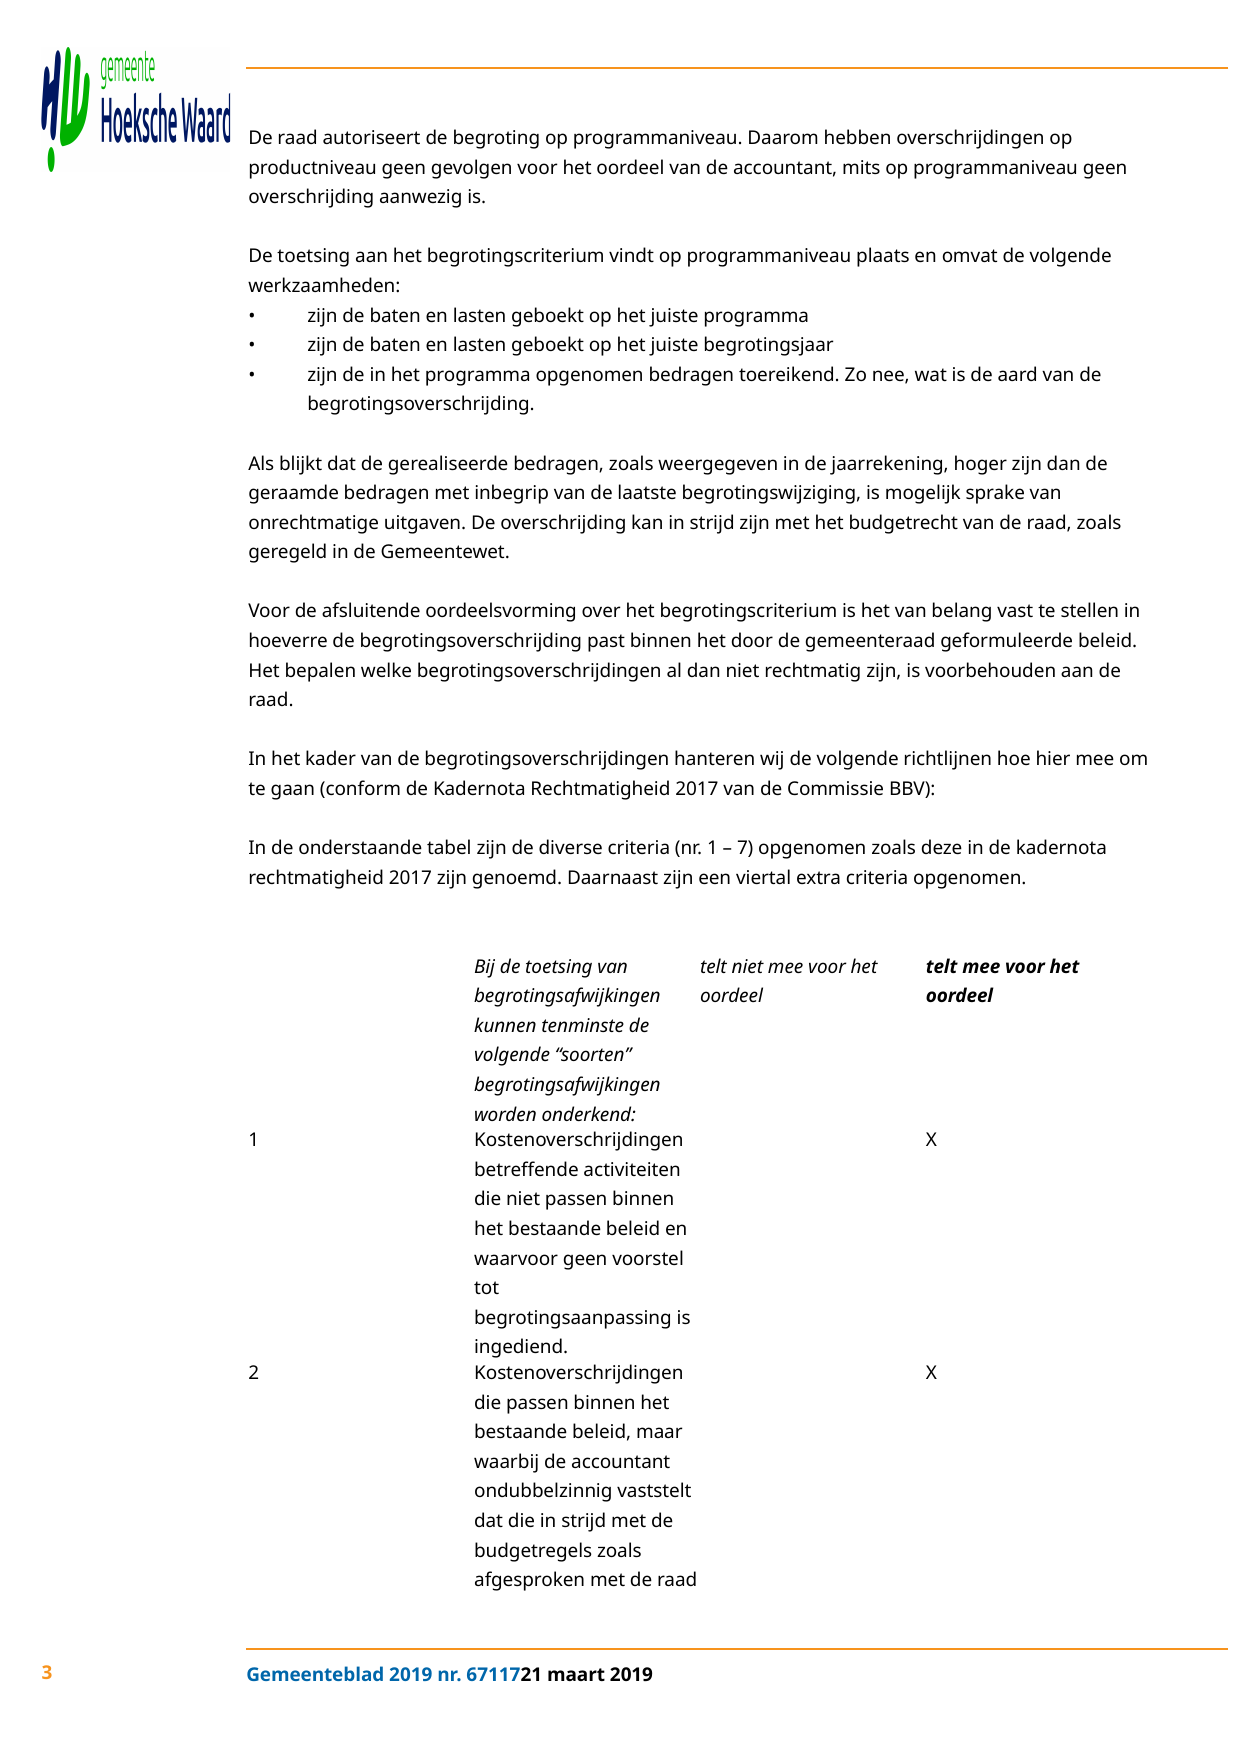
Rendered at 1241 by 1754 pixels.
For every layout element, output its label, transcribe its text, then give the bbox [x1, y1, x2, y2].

text Als blijkt dat de gerealiseerde bedragen, zoals weergegeven in de jaarrekening, hoger zijn dan de geraamde bedragen met inbegrip van de laatste begrotingswijziging, is mogelijk sprake van onrechtmatige uitgaven. De overschrijding kan in strijd zijn met het budgetrecht van de raad, zoals geregeld in de Gemeentewet. [248, 450, 1152, 564]
table_cell Kostenoverschrijdingen betreffende activiteiten die niet passen binnen het bestaande beleid en waarvoor geen voorstel tot begrotingsaanpassing is ingediend. [474, 1126, 700, 1359]
list zijn de baten en lasten geboekt op het juiste begrotingsjaar [248, 331, 1152, 357]
table_header telt mee voor het oordeel [926, 953, 1152, 1126]
table_cell X [926, 1359, 1152, 1592]
text In het kader van de begrotingsoverschrijdingen hanteren wij de volgende richtlijnen hoe hier mee om te gaan (conform de Kadernota Rechtmatigheid 2017 van de Commissie BBV): [248, 746, 1152, 801]
table_header Bij de toetsing van begrotingsafwijkingen kunnen tenminste de volgende “soorten” begrotingsafwijkingen worden onderkend: [474, 953, 700, 1126]
table_cell 1 [248, 1126, 474, 1359]
list zijn de baten en lasten geboekt op het juiste programma [248, 302, 1152, 328]
table_cell X [926, 1126, 1152, 1359]
table_cell Kostenoverschrijdingen die passen binnen het bestaande beleid, maar waarbij de accountant ondubbelzinnig vaststelt dat die in strijd met de budgetregels zoals afgesproken met de raad [474, 1359, 700, 1592]
text Voor de afsluitende oordeelsvorming over het begrotingscriterium is het van belang vast te stellen in hoeverre de begrotingsoverschrijding past binnen het door de gemeenteraad geformuleerde beleid. Het bepalen welke begrotingsoverschrijdingen al dan niet rechtmatig zijn, is voorbehouden aan de raad. [248, 598, 1152, 712]
text De toetsing aan het begrotingscriterium vindt op programmaniveau plaats en omvat de volgende werkzaamheden: [248, 243, 1152, 298]
table_header [248, 953, 474, 1126]
table_header telt niet mee voor het oordeel [700, 953, 926, 1126]
text De raad autoriseert de begroting op programmaniveau. Daarom hebben overschrijdingen op productniveau geen gevolgen voor het oordeel van de accountant, mits op programmaniveau geen overschrijding aanwezig is. [248, 124, 1152, 209]
list zijn de in het programma opgenomen bedragen toereikend. Zo nee, wat is de aard van de begrotingsoverschrijding. [248, 361, 1152, 416]
table_cell [700, 1359, 926, 1592]
table_cell 2 [248, 1359, 474, 1592]
text In de onderstaande tabel zijn de diverse criteria (nr. 1 – 7) opgenomen zoals deze in de kadernota rechtmatigheid 2017 zijn genoemd. Daarnaast zijn een viertal extra criteria opgenomen. [248, 834, 1152, 890]
table_cell [700, 1126, 926, 1359]
picture [41, 47, 231, 172]
